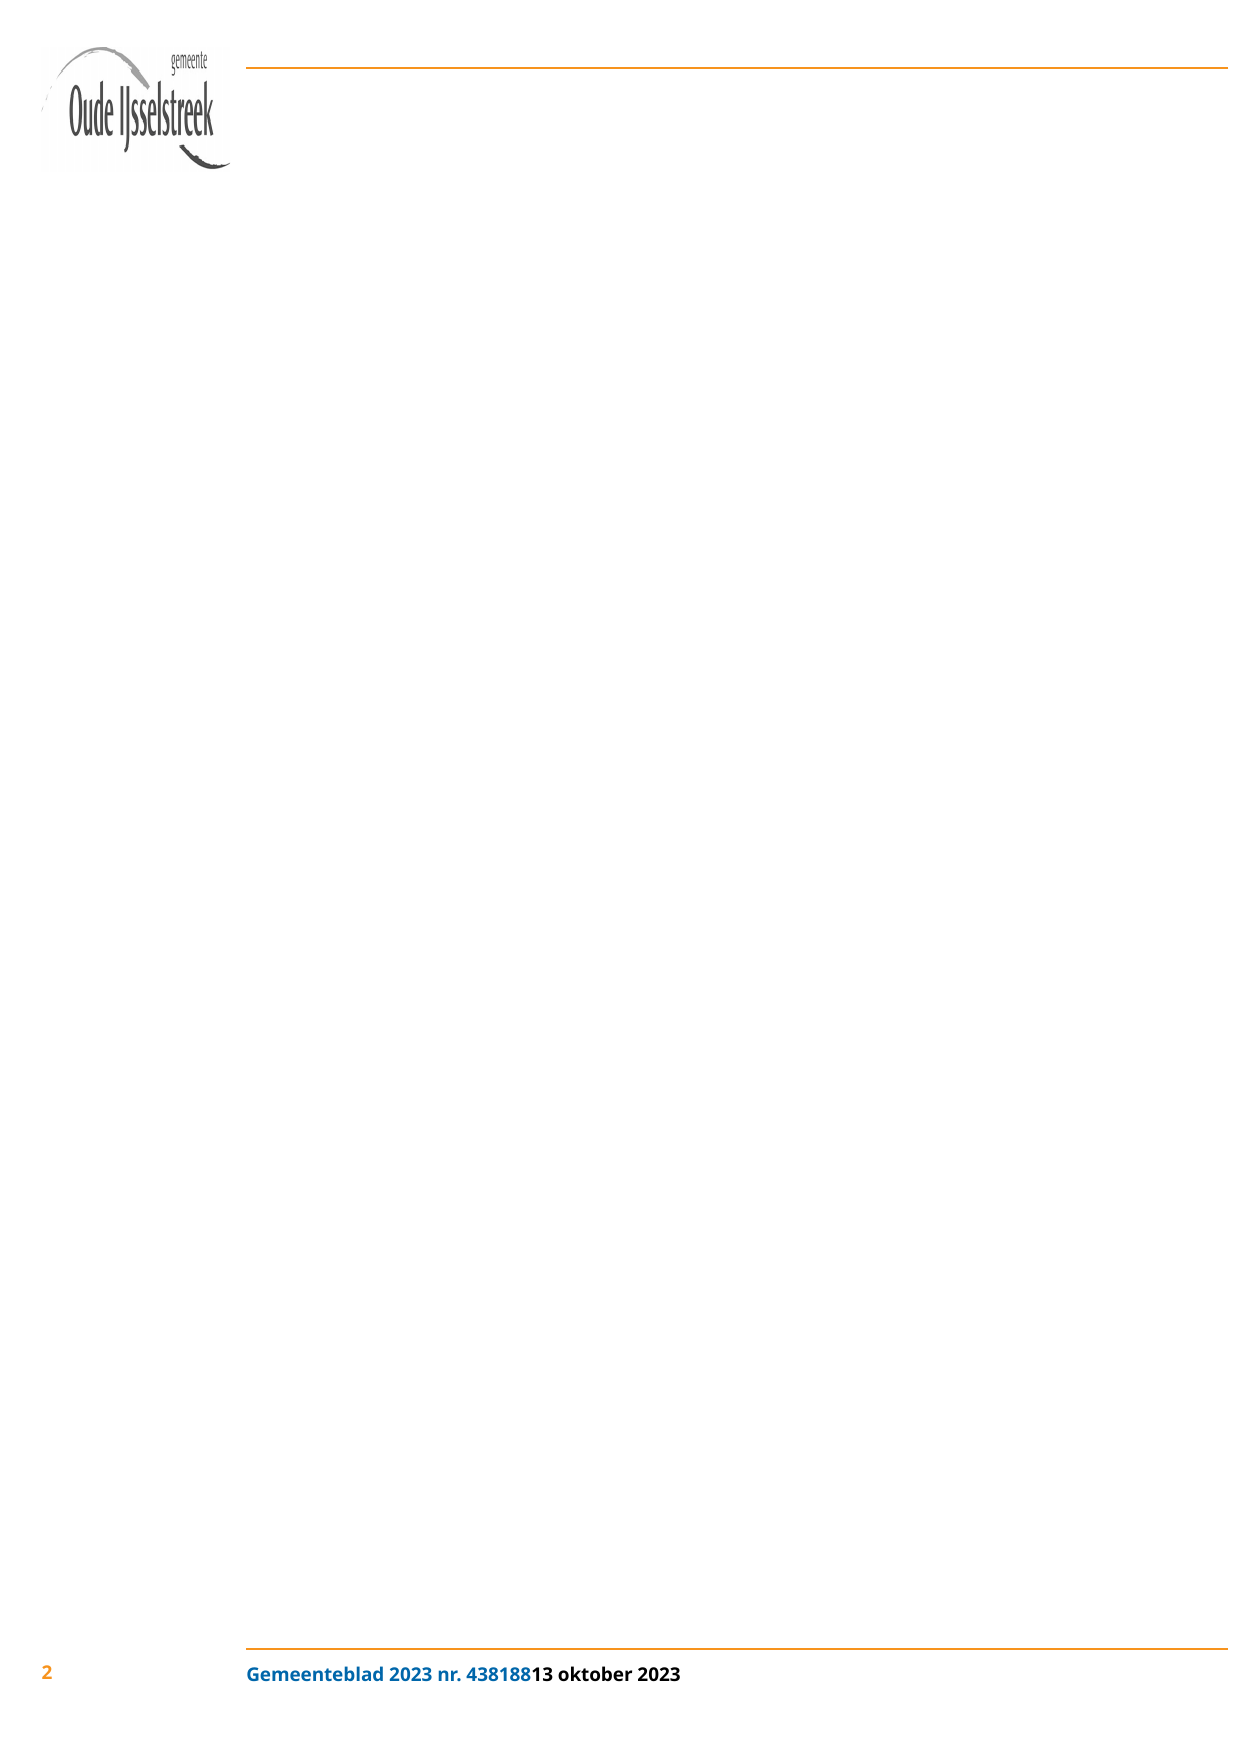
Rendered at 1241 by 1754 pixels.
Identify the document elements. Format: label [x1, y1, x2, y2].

picture [41, 47, 231, 172]
